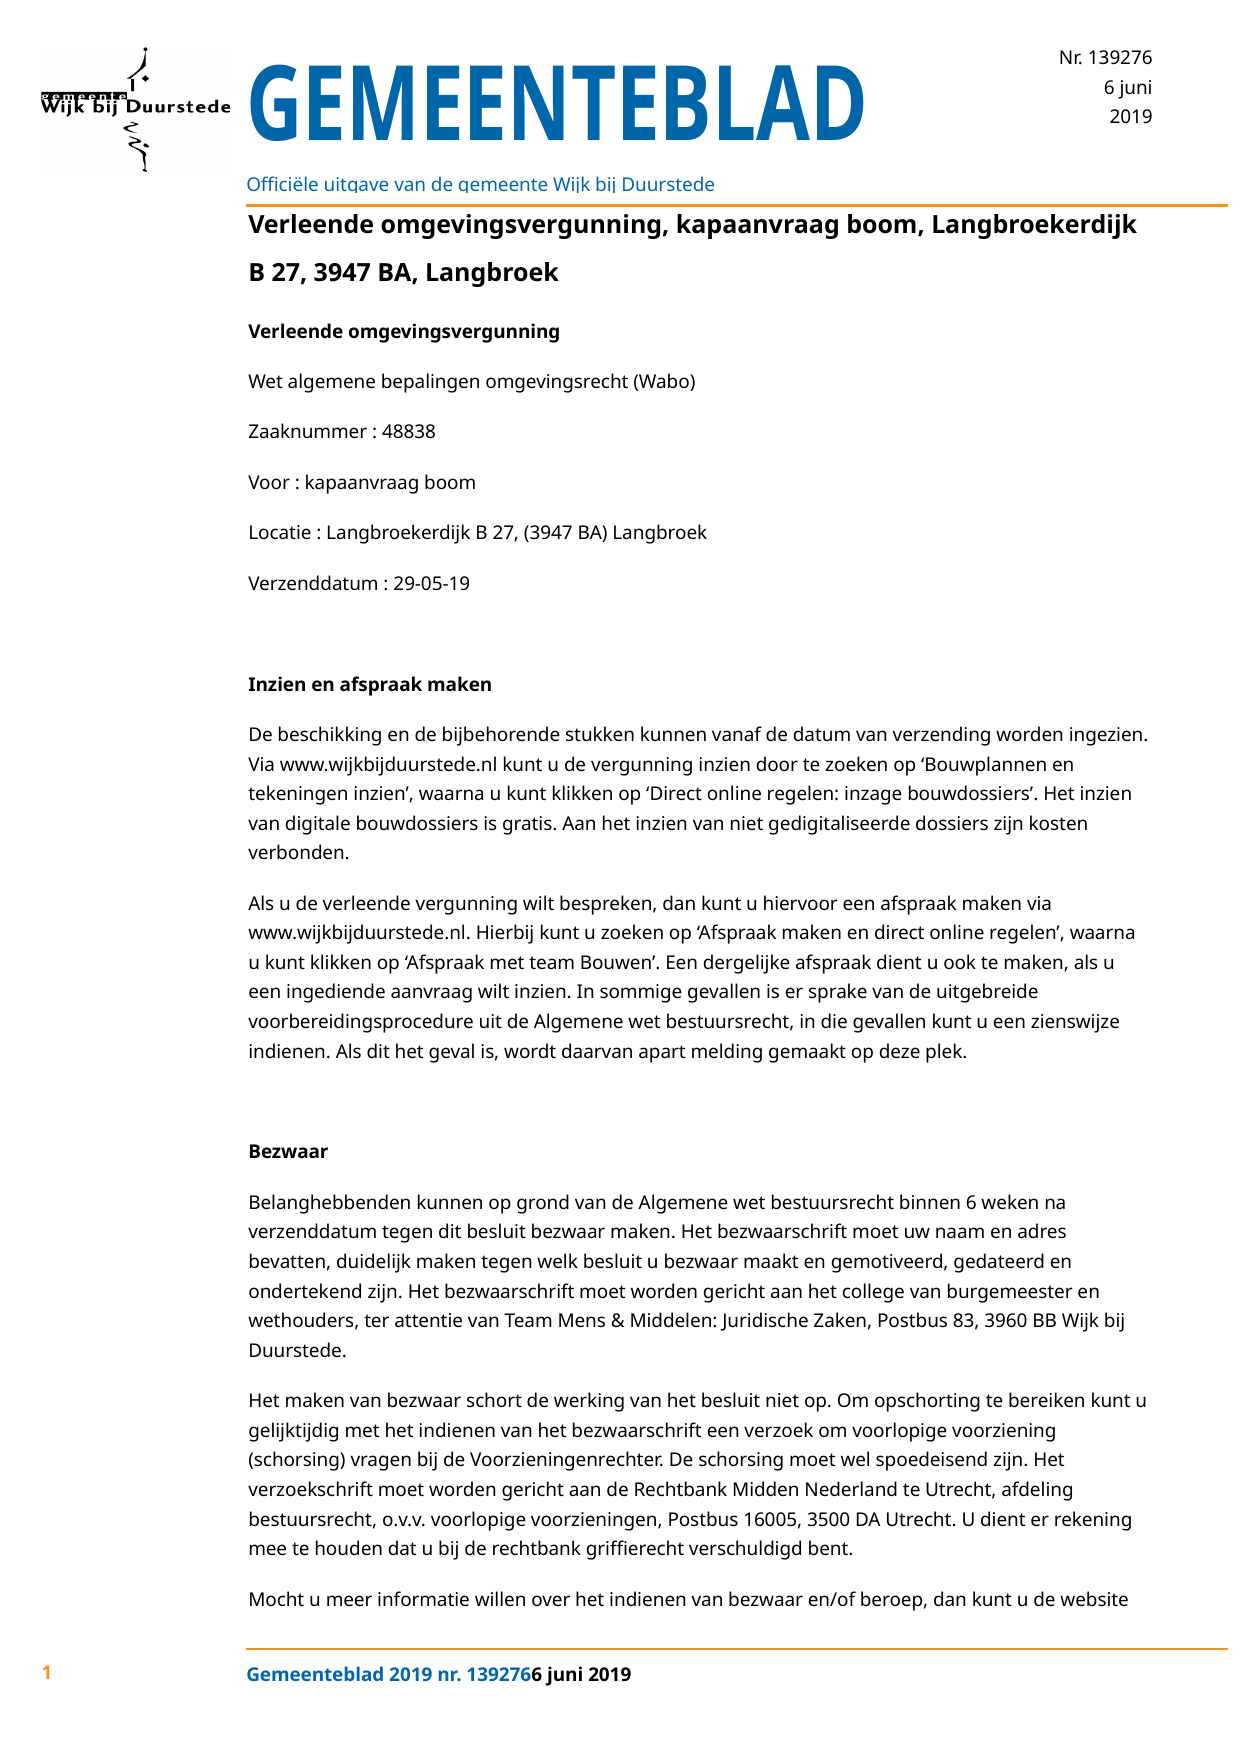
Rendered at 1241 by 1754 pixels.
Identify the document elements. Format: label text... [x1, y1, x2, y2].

text Inzien en afspraak maken [248, 671, 1152, 697]
text Locatie : Langbroekerdijk B 27, (3947 BA) Langbroek [248, 519, 1152, 545]
picture [41, 47, 231, 172]
text Bezwaar [248, 1139, 1152, 1164]
text Mocht u meer informatie willen over het indienen van bezwaar en/of beroep, dan kunt u de website [248, 1586, 1152, 1612]
text Als u de verleende vergunning wilt bespreken, dan kunt u hiervoor een afspraak maken via www.wijkbijduurstede.nl. Hierbij kunt u zoeken op ‘Afspraak maken en direct online regelen’, waarna u kunt klikken op ‘Afspraak met team Bouwen’. Een dergelijke afspraak dient u ook te maken, als u een ingediende aanvraag wilt inzien. In sommige gevallen is er sprake van de uitgebreide voorbereidingsprocedure uit de Algemene wet bestuursrecht, in die gevallen kunt u een zienswijze indienen. Als dit het geval is, wordt daarvan apart melding gemaakt op deze plek. [248, 890, 1152, 1064]
text Wet algemene bepalingen omgevingsrecht (Wabo) [248, 368, 1152, 394]
text Belanghebbenden kunnen op grond van de Algemene wet bestuursrecht binnen 6 weken na verzenddatum tegen dit besluit bezwaar maken. Het bezwaarschrift moet uw naam en adres bevatten, duidelijk maken tegen welk besluit u bezwaar maakt en gemotiveerd, gedateerd en ondertekend zijn. Het bezwaarschrift moet worden gericht aan het college van burgemeester en wethouders, ter attentie van Team Mens & Middelen: Juridische Zaken, Postbus 83, 3960 BB Wijk bij Duurstede. [248, 1189, 1152, 1363]
text Voor : kapaanvraag boom [248, 469, 1152, 495]
text Verleende omgevingsvergunning, kapaanvraag boom, Langbroekerdijk B 27, 3947 BA, Langbroek [248, 207, 1152, 288]
text Het maken van bezwaar schort de werking van het besluit niet op. Om opschorting te bereiken kunt u gelijktijdig met het indienen van het bezwaarschrift een verzoek om voorlopige voorziening (schorsing) vragen bij de Voorzieningenrechter. De schorsing moet wel spoedeisend zijn. Het verzoekschrift moet worden gericht aan de Rechtbank Midden Nederland te Utrecht, afdeling bestuursrecht, o.v.v. voorlopige voorzieningen, Postbus 16005, 3500 DA Utrecht. U dient er rekening mee te houden dat u bij de rechtbank griffierecht verschuldigd bent. [248, 1387, 1152, 1561]
text Verleende omgevingsvergunning [248, 318, 1152, 344]
text De beschikking en de bijbehorende stukken kunnen vanaf de datum van verzending worden ingezien. Via www.wijkbijduurstede.nl kunt u de vergunning inzien door te zoeken op ‘Bouwplannen en tekeningen inzien’, waarna u kunt klikken op ‘Direct online regelen: inzage bouwdossiers’. Het inzien van digitale bouwdossiers is gratis. Aan het inzien van niet gedigitaliseerde dossiers zijn kosten verbonden. [248, 721, 1152, 865]
text Zaaknummer : 48838 [248, 419, 1152, 444]
text Verzenddatum : 29-05-19 [248, 570, 1152, 596]
